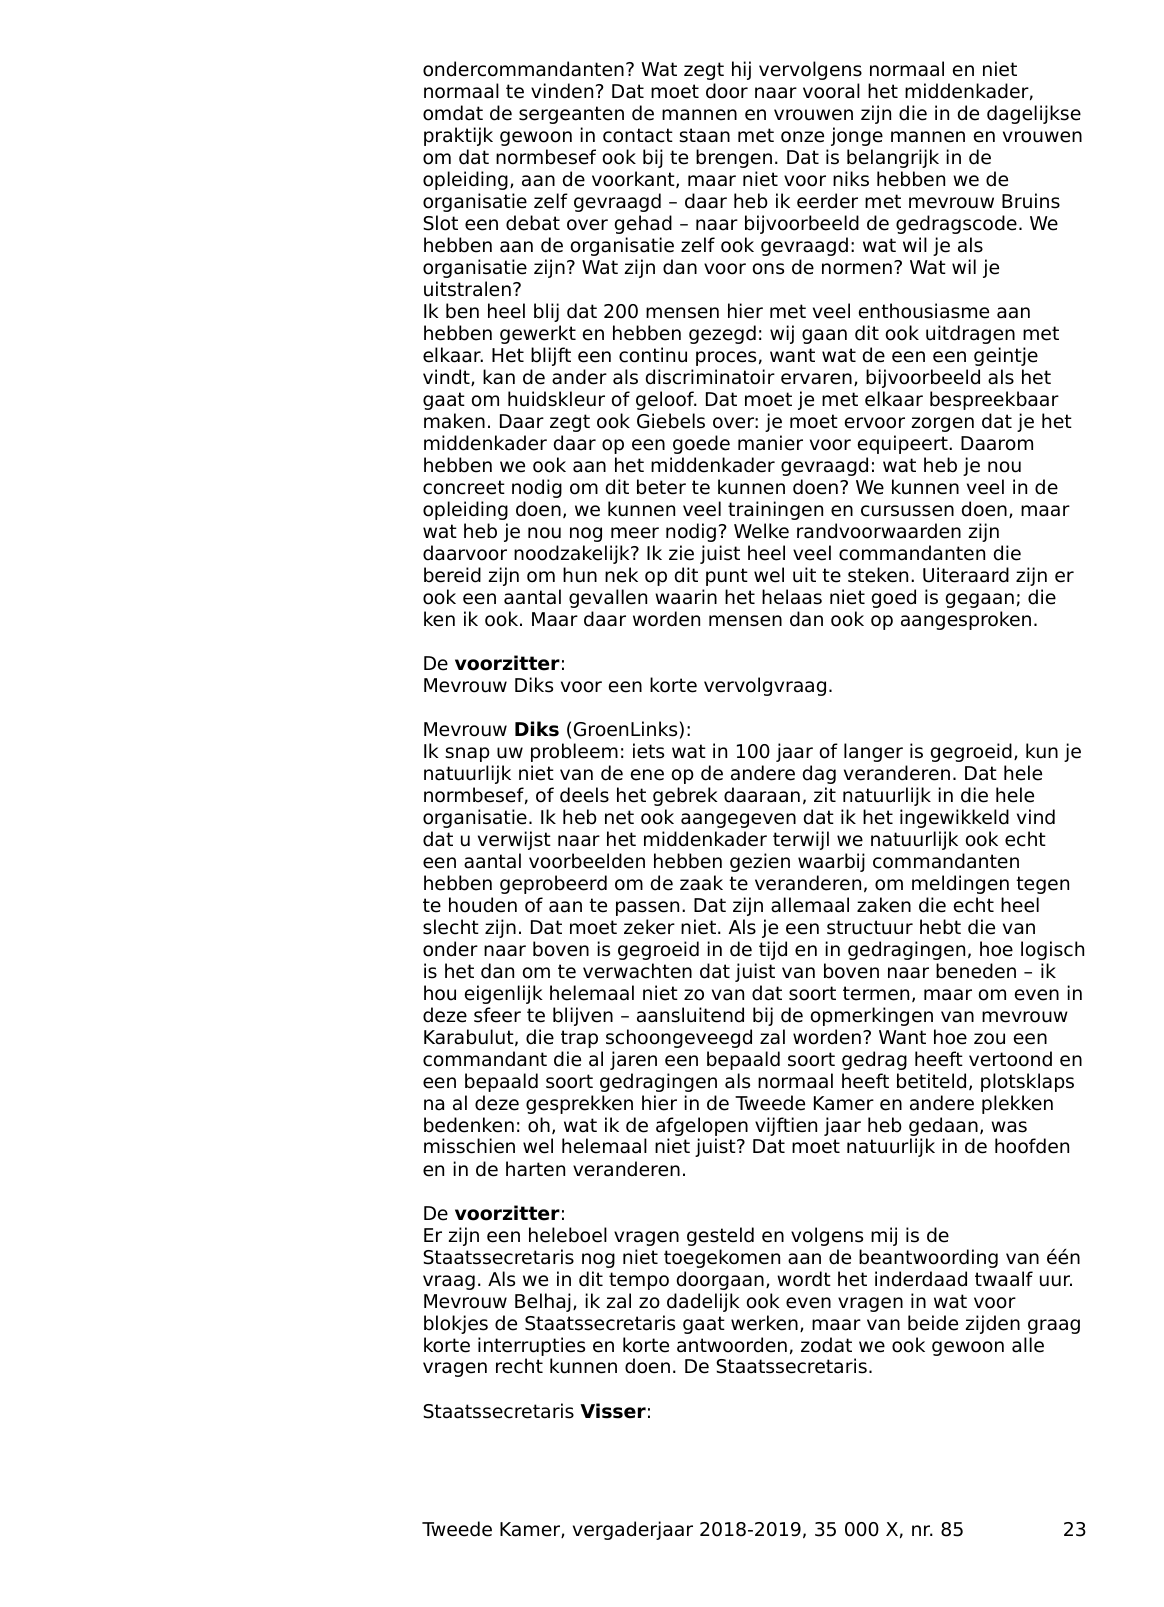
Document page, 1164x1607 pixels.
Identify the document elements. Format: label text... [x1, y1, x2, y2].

text ondercommandanten? Wat zegt hij vervolgens normaal en niet normaal te vinden? Dat moet door naar vooral het middenkader, omdat de sergeanten de mannen en vrouwen zijn die in de dagelijkse praktijk gewoon in contact staan met onze jonge mannen en vrouwen om dat normbesef ook bij te brengen. Dat is belangrijk in de opleiding, aan de voorkant, maar niet voor niks hebben we de organisatie zelf gevraagd – daar heb ik eerder met mevrouw Bruins Slot een debat over gehad – naar bijvoorbeeld de gedragscode. We hebben aan de organisatie zelf ook gevraagd: wat wil je als organisatie zijn? Wat zijn dan voor ons de normen? Wat wil je uitstralen? [422, 59, 1087, 301]
text Er zijn een heleboel vragen gesteld en volgens mij is de Staatssecretaris nog niet toegekomen aan de beantwoording van één vraag. Als we in dit tempo doorgaan, wordt het inderdaad twaalf uur. Mevrouw Belhaj, ik zal zo dadelijk ook even vragen in wat voor blokjes de Staatssecretaris gaat werken, maar van beide zijden graag korte interrupties en korte antwoorden, zodat we ook gewoon alle vragen recht kunnen doen. De Staatssecretaris. [422, 1224, 1087, 1378]
text De voorzitter: [422, 653, 1087, 675]
text Staatssecretaris Visser: [422, 1401, 1087, 1423]
text Ik ben heel blij dat 200 mensen hier met veel enthousiasme aan hebben gewerkt en hebben gezegd: wij gaan dit ook uitdragen met elkaar. Het blijft een continu proces, want wat de een een geintje vindt, kan de ander als discriminatoir ervaren, bijvoorbeeld als het gaat om huidskleur of geloof. Dat moet je met elkaar bespreekbaar maken. Daar zegt ook Giebels over: je moet ervoor zorgen dat je het middenkader daar op een goede manier voor equipeert. Daarom hebben we ook aan het middenkader gevraagd: wat heb je nou concreet nodig om dit beter te kunnen doen? We kunnen veel in de opleiding doen, we kunnen veel trainingen en cursussen doen, maar wat heb je nou nog meer nodig? Welke randvoorwaarden zijn daarvoor noodzakelijk? Ik zie juist heel veel commandanten die bereid zijn om hun nek op dit punt wel uit te steken. Uiteraard zijn er ook een aantal gevallen waarin het helaas niet goed is gegaan; die ken ik ook. Maar daar worden mensen dan ook op aangesproken. [422, 301, 1087, 631]
text Mevrouw Diks (GroenLinks): [422, 719, 1087, 741]
text Mevrouw Diks voor een korte vervolgvraag. [422, 675, 1087, 697]
text De voorzitter: [422, 1203, 1087, 1224]
text Ik snap uw probleem: iets wat in 100 jaar of langer is gegroeid, kun je natuurlijk niet van de ene op de andere dag veranderen. Dat hele normbesef, of deels het gebrek daaraan, zit natuurlijk in die hele organisatie. Ik heb net ook aangegeven dat ik het ingewikkeld vind dat u verwijst naar het middenkader terwijl we natuurlijk ook echt een aantal voorbeelden hebben gezien waarbij commandanten hebben geprobeerd om de zaak te veranderen, om meldingen tegen te houden of aan te passen. Dat zijn allemaal zaken die echt heel slecht zijn. Dat moet zeker niet. Als je een structuur hebt die van onder naar boven is gegroeid in de tijd en in gedragingen, hoe logisch is het dan om te verwachten dat juist van boven naar beneden – ik hou eigenlijk helemaal niet zo van dat soort termen, maar om even in deze sfeer te blijven – aansluitend bij de opmerkingen van mevrouw Karabulut, die trap schoongeveegd zal worden? Want hoe zou een commandant die al jaren een bepaald soort gedrag heeft vertoond en een bepaald soort gedragingen als normaal heeft betiteld, plotsklaps na al deze gesprekken hier in de Tweede Kamer en andere plekken bedenken: oh, wat ik de afgelopen vijftien jaar heb gedaan, was misschien wel helemaal niet juist? Dat moet natuurlijk in de hoofden en in de harten veranderen. [422, 741, 1087, 1180]
